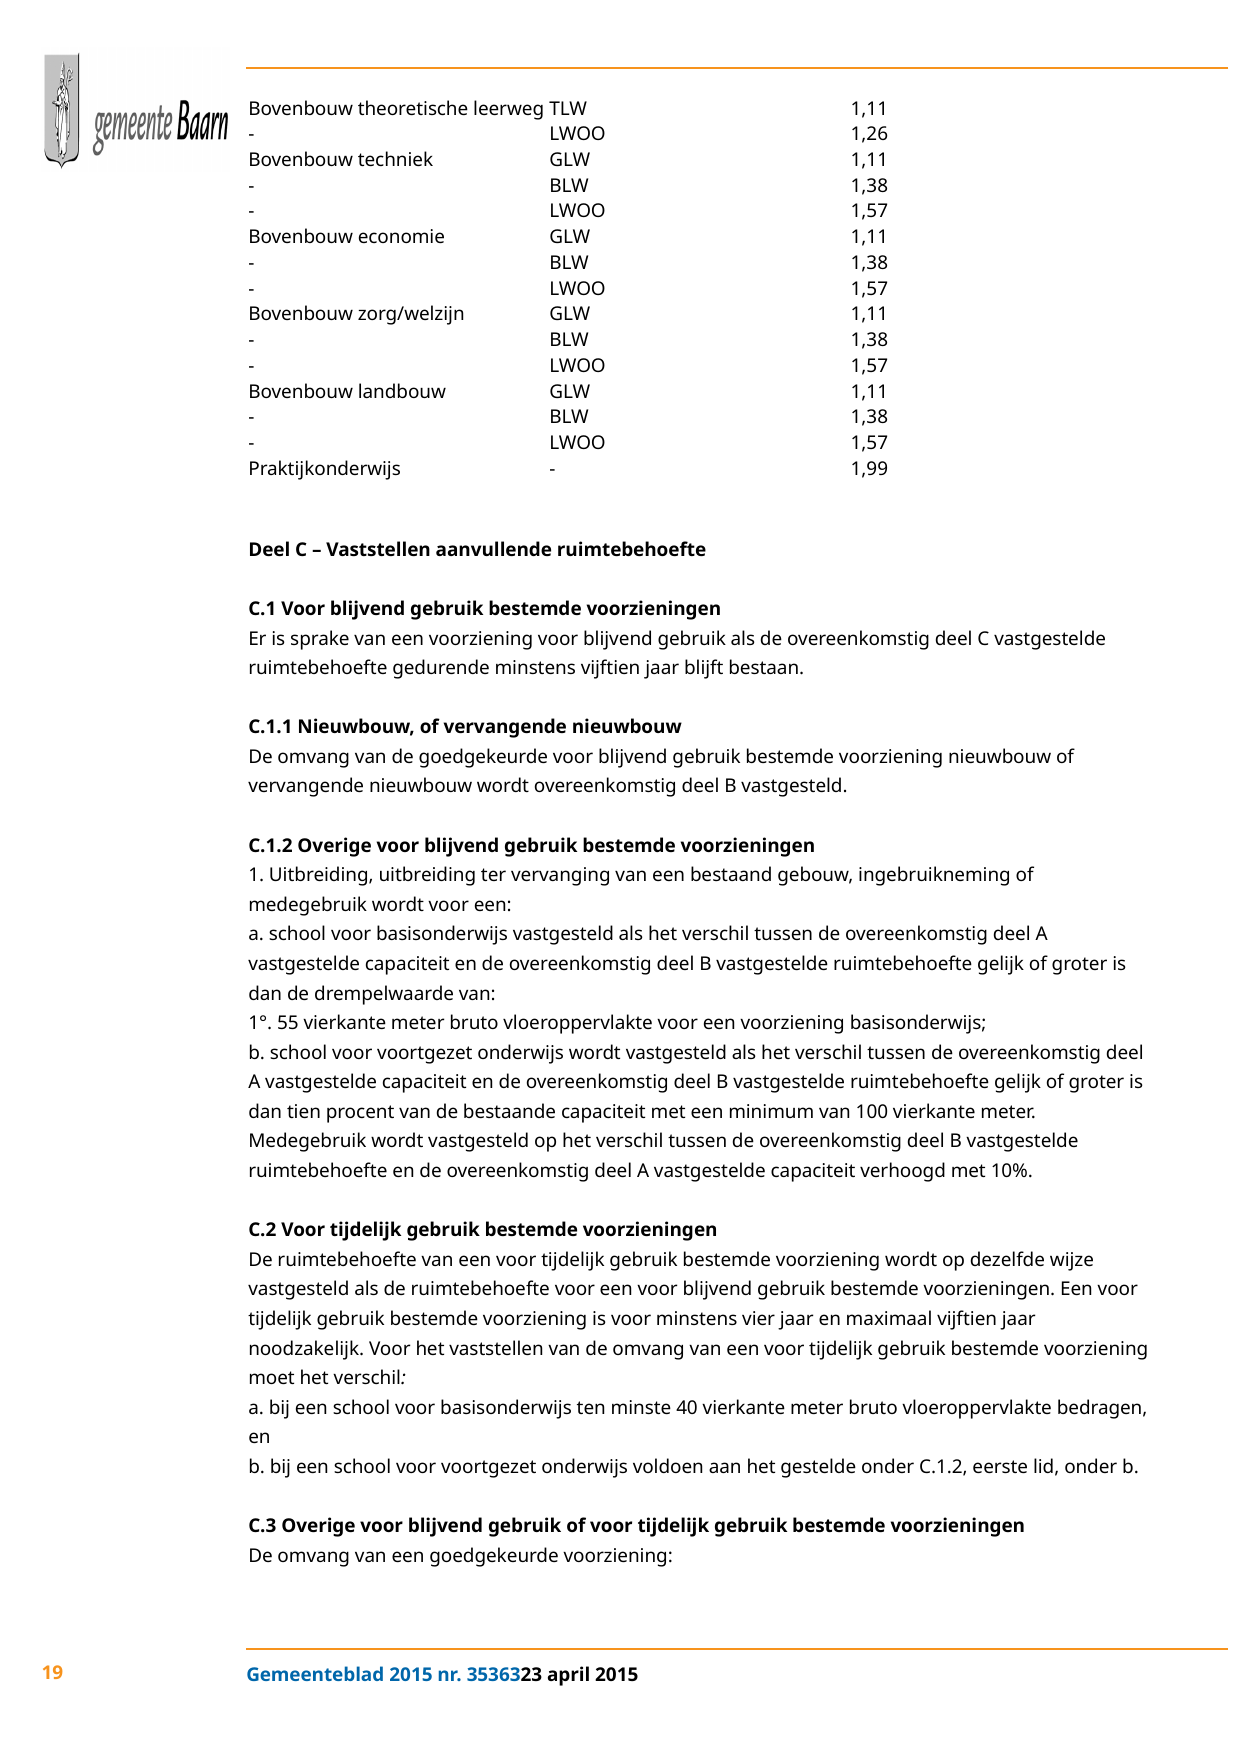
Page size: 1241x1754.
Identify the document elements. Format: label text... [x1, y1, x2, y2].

text C.1 Voor blijvend gebruik bestemde voorzieningen [248, 595, 1152, 621]
table_cell LWOO [549, 121, 850, 146]
table_cell GLW [549, 146, 850, 172]
table_cell - [248, 275, 549, 301]
table_cell GLW [549, 224, 850, 249]
table_cell 1,11 [850, 378, 1152, 403]
table_cell 1,57 [850, 429, 1152, 455]
table_cell TLW [549, 95, 850, 121]
text De omvang van de goedgekeurde voor blijvend gebruik bestemde voorziening nieuwbouw of vervangende nieuwbouw wordt overeenkomstig deel B vastgesteld. [248, 743, 1152, 798]
text a. bij een school voor basisonderwijs ten minste 40 vierkante meter bruto vloeroppervlakte bedragen, en [248, 1394, 1152, 1449]
table_cell BLW [549, 326, 850, 352]
text C.3 Overige voor blijvend gebruik of voor tijdelijk gebruik bestemde voorzieningen [248, 1512, 1152, 1538]
table_cell - [248, 198, 549, 223]
table_cell 1,57 [850, 275, 1152, 301]
text De ruimtebehoefte van een voor tijdelijk gebruik bestemde voorziening wordt op dezelfde wijze vastgesteld als de ruimtebehoefte voor een voor blijvend gebruik bestemde voorzieningen. Een voor tijdelijk gebruik bestemde voorziening is voor minstens vier jaar en maximaal vijftien jaar noodzakelijk. Voor het vaststellen van de omvang van een voor tijdelijk gebruik bestemde voorziening moet het verschil: [248, 1246, 1152, 1390]
table_cell LWOO [549, 275, 850, 301]
text C.1.1 Nieuwbouw, of vervangende nieuwbouw [248, 713, 1152, 739]
table_cell 1,38 [850, 249, 1152, 275]
table_cell 1,99 [850, 455, 1152, 481]
text b. school voor voortgezet onderwijs wordt vastgesteld als het verschil tussen de overeenkomstig deel A vastgestelde capaciteit en de overeenkomstig deel B vastgestelde ruimtebehoefte gelijk of groter is dan tien procent van de bestaande capaciteit met een minimum van 100 vierkante meter. Medegebruik wordt vastgesteld op het verschil tussen de overeenkomstig deel B vastgestelde ruimtebehoefte en de overeenkomstig deel A vastgestelde capaciteit verhoogd met 10%. [248, 1039, 1152, 1183]
text Deel C – Vaststellen aanvullende ruimtebehoefte [248, 536, 1152, 562]
table_cell - [248, 429, 549, 455]
text 1°. 55 vierkante meter bruto vloeroppervlakte voor een voorziening basisonderwijs; [248, 1009, 1152, 1035]
table_cell Bovenbouw landbouw [248, 378, 549, 403]
text De omvang van een goedgekeurde voorziening: [248, 1542, 1152, 1568]
table_cell Bovenbouw zorg/welzijn [248, 301, 549, 326]
table_cell - [248, 352, 549, 378]
table_cell - [248, 172, 549, 198]
table_cell LWOO [549, 429, 850, 455]
table_cell - [248, 404, 549, 429]
table_cell Bovenbouw techniek [248, 146, 549, 172]
table_cell GLW [549, 378, 850, 403]
table_cell - [248, 326, 549, 352]
table_cell - [248, 121, 549, 146]
table_cell Bovenbouw economie [248, 224, 549, 249]
table_cell Praktijkonderwijs [248, 455, 549, 481]
picture [41, 47, 231, 172]
text C.1.2 Overige voor blijvend gebruik bestemde voorzieningen [248, 832, 1152, 858]
table_cell 1,38 [850, 326, 1152, 352]
table_cell - [549, 455, 850, 481]
table_cell BLW [549, 404, 850, 429]
table_cell 1,26 [850, 121, 1152, 146]
text b. bij een school voor voortgezet onderwijs voldoen aan het gestelde onder C.1.2, eerste lid, onder b. [248, 1453, 1152, 1479]
table_cell LWOO [549, 352, 850, 378]
table_cell 1,11 [850, 224, 1152, 249]
text C.2 Voor tijdelijk gebruik bestemde voorzieningen [248, 1216, 1152, 1242]
table_cell 1,38 [850, 404, 1152, 429]
text 1. Uitbreiding, uitbreiding ter vervanging van een bestaand gebouw, ingebruikneming of medegebruik wordt voor een: [248, 861, 1152, 917]
table_cell 1,57 [850, 198, 1152, 223]
table_cell Bovenbouw theoretische leerweg [248, 95, 549, 121]
text a. school voor basisonderwijs vastgesteld als het verschil tussen de overeenkomstig deel A vastgestelde capaciteit en de overeenkomstig deel B vastgestelde ruimtebehoefte gelijk of groter is dan de drempelwaarde van: [248, 921, 1152, 1006]
table_cell 1,11 [850, 146, 1152, 172]
table_cell LWOO [549, 198, 850, 223]
table_cell 1,57 [850, 352, 1152, 378]
table_cell BLW [549, 249, 850, 275]
table_cell BLW [549, 172, 850, 198]
text Er is sprake van een voorziening voor blijvend gebruik als de overeenkomstig deel C vastgestelde ruimtebehoefte gedurende minstens vijftien jaar blijft bestaan. [248, 625, 1152, 680]
table_cell 1,38 [850, 172, 1152, 198]
table_cell 1,11 [850, 301, 1152, 326]
table_cell - [248, 249, 549, 275]
table_cell GLW [549, 301, 850, 326]
table_cell 1,11 [850, 95, 1152, 121]
